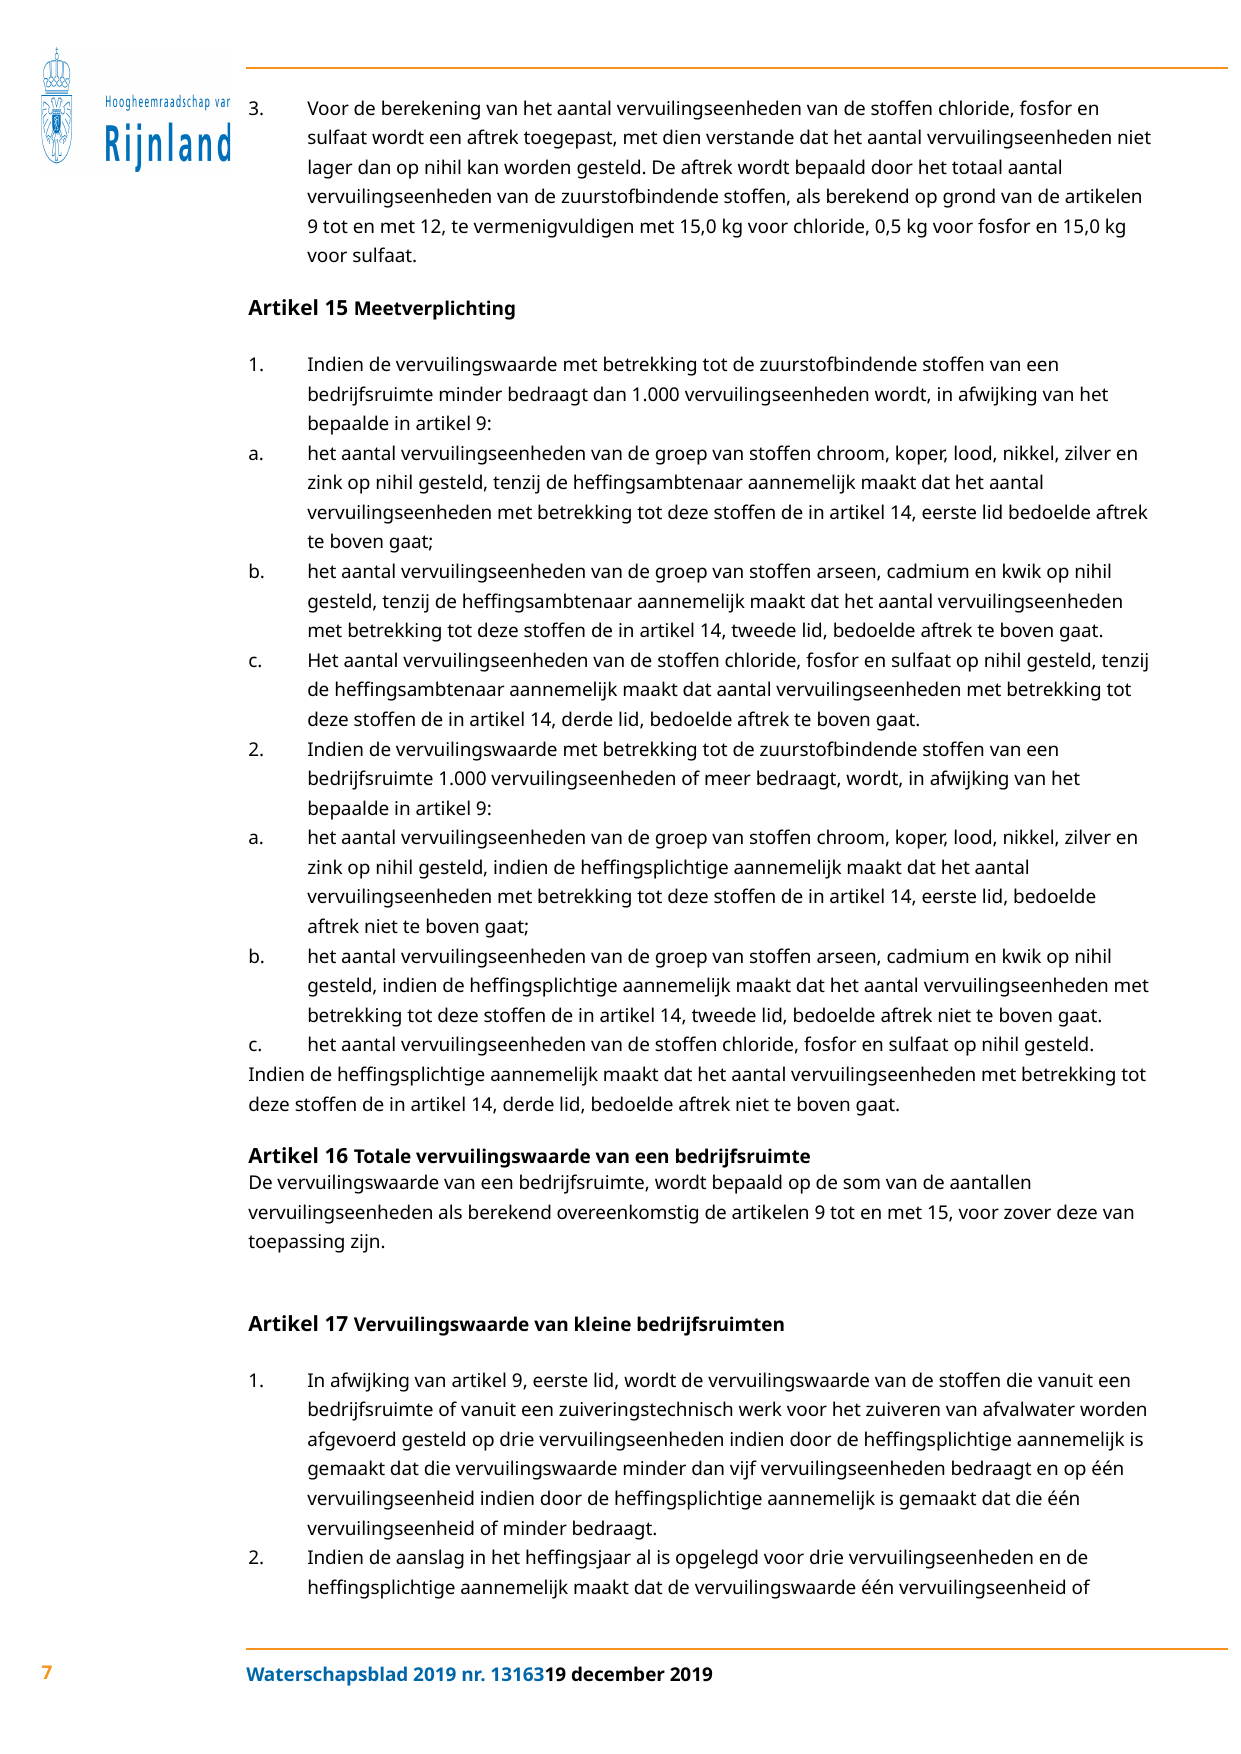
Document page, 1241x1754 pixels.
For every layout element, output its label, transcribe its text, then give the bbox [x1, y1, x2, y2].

text Artikel 15 Meetverplichting [248, 293, 1152, 322]
list Indien de aanslag in het heffingsjaar al is opgelegd voor drie vervuilingseenheden en de heffingsplichtige aannemelijk maakt dat de vervuilingswaarde één vervuilingseenheid of [248, 1544, 1152, 1599]
picture [41, 47, 231, 172]
list het aantal vervuilingseenheden van de groep van stoffen chroom, koper, lood, nikkel, zilver en zink op nihil gesteld, indien de heffingsplichtige aannemelijk maakt dat het aantal vervuilingseenheden met betrekking tot deze stoffen de in artikel 14, eerste lid, bedoelde aftrek niet te boven gaat; [248, 824, 1152, 939]
list Het aantal vervuilingseenheden van de stoffen chloride, fosfor en sulfaat op nihil gesteld, tenzij de heffingsambtenaar aannemelijk maakt dat aantal vervuilingseenheden met betrekking tot deze stoffen de in artikel 14, derde lid, bedoelde aftrek te boven gaat. [248, 647, 1152, 732]
text Indien de heffingsplichtige aannemelijk maakt dat het aantal vervuilingseenheden met betrekking tot deze stoffen de in artikel 14, derde lid, bedoelde aftrek niet te boven gaat. [248, 1061, 1152, 1116]
list het aantal vervuilingseenheden van de stoffen chloride, fosfor en sulfaat op nihil gesteld. [248, 1032, 1152, 1057]
list Indien de vervuilingswaarde met betrekking tot de zuurstofbindende stoffen van een bedrijfsruimte minder bedraagt dan 1.000 vervuilingseenheden wordt, in afwijking van het bepaalde in artikel 9: [248, 351, 1152, 436]
list Voor de berekening van het aantal vervuilingseenheden van de stoffen chloride, fosfor en sulfaat wordt een aftrek toegepast, met dien verstande dat het aantal vervuilingseenheden niet lager dan op nihil kan worden gesteld. De aftrek wordt bepaald door het totaal aantal vervuilingseenheden van de zuurstofbindende stoffen, als berekend op grond van de artikelen 9 tot en met 12, te vermenigvuldigen met 15,0 kg voor chloride, 0,5 kg voor fosfor en 15,0 kg voor sulfaat. [248, 95, 1152, 268]
list Indien de vervuilingswaarde met betrekking tot de zuurstofbindende stoffen van een bedrijfsruimte 1.000 vervuilingseenheden of meer bedraagt, wordt, in afwijking van het bepaalde in artikel 9: [248, 736, 1152, 821]
list het aantal vervuilingseenheden van de groep van stoffen arseen, cadmium en kwik op nihil gesteld, tenzij de heffingsambtenaar aannemelijk maakt dat het aantal vervuilingseenheden met betrekking tot deze stoffen de in artikel 14, tweede lid, bedoelde aftrek te boven gaat. [248, 558, 1152, 643]
text Artikel 17 Vervuilingswaarde van kleine bedrijfsruimten [248, 1309, 1152, 1337]
list het aantal vervuilingseenheden van de groep van stoffen chroom, koper, lood, nikkel, zilver en zink op nihil gesteld, tenzij de heffingsambtenaar aannemelijk maakt dat het aantal vervuilingseenheden met betrekking tot deze stoffen de in artikel 14, eerste lid bedoelde aftrek te boven gaat; [248, 440, 1152, 554]
text De vervuilingswaarde van een bedrijfsruimte, wordt bepaald op de som van de aantallen vervuilingseenheden als berekend overeenkomstig de artikelen 9 tot en met 15, voor zover deze van toepassing zijn. [248, 1169, 1152, 1254]
text Artikel 16 Totale vervuilingswaarde van een bedrijfsruimte [248, 1141, 1152, 1169]
list het aantal vervuilingseenheden van de groep van stoffen arseen, cadmium en kwik op nihil gesteld, indien de heffingsplichtige aannemelijk maakt dat het aantal vervuilingseenheden met betrekking tot deze stoffen de in artikel 14, tweede lid, bedoelde aftrek niet te boven gaat. [248, 943, 1152, 1028]
list In afwijking van artikel 9, eerste lid, wordt de vervuilingswaarde van de stoffen die vanuit een bedrijfsruimte of vanuit een zuiveringstechnisch werk voor het zuiveren van afvalwater worden afgevoerd gesteld op drie vervuilingseenheden indien door de heffingsplichtige aannemelijk is gemaakt dat die vervuilingswaarde minder dan vijf vervuilingseenheden bedraagt en op één vervuilingseenheid indien door de heffingsplichtige aannemelijk is gemaakt dat die één vervuilingseenheid of minder bedraagt. [248, 1367, 1152, 1540]
